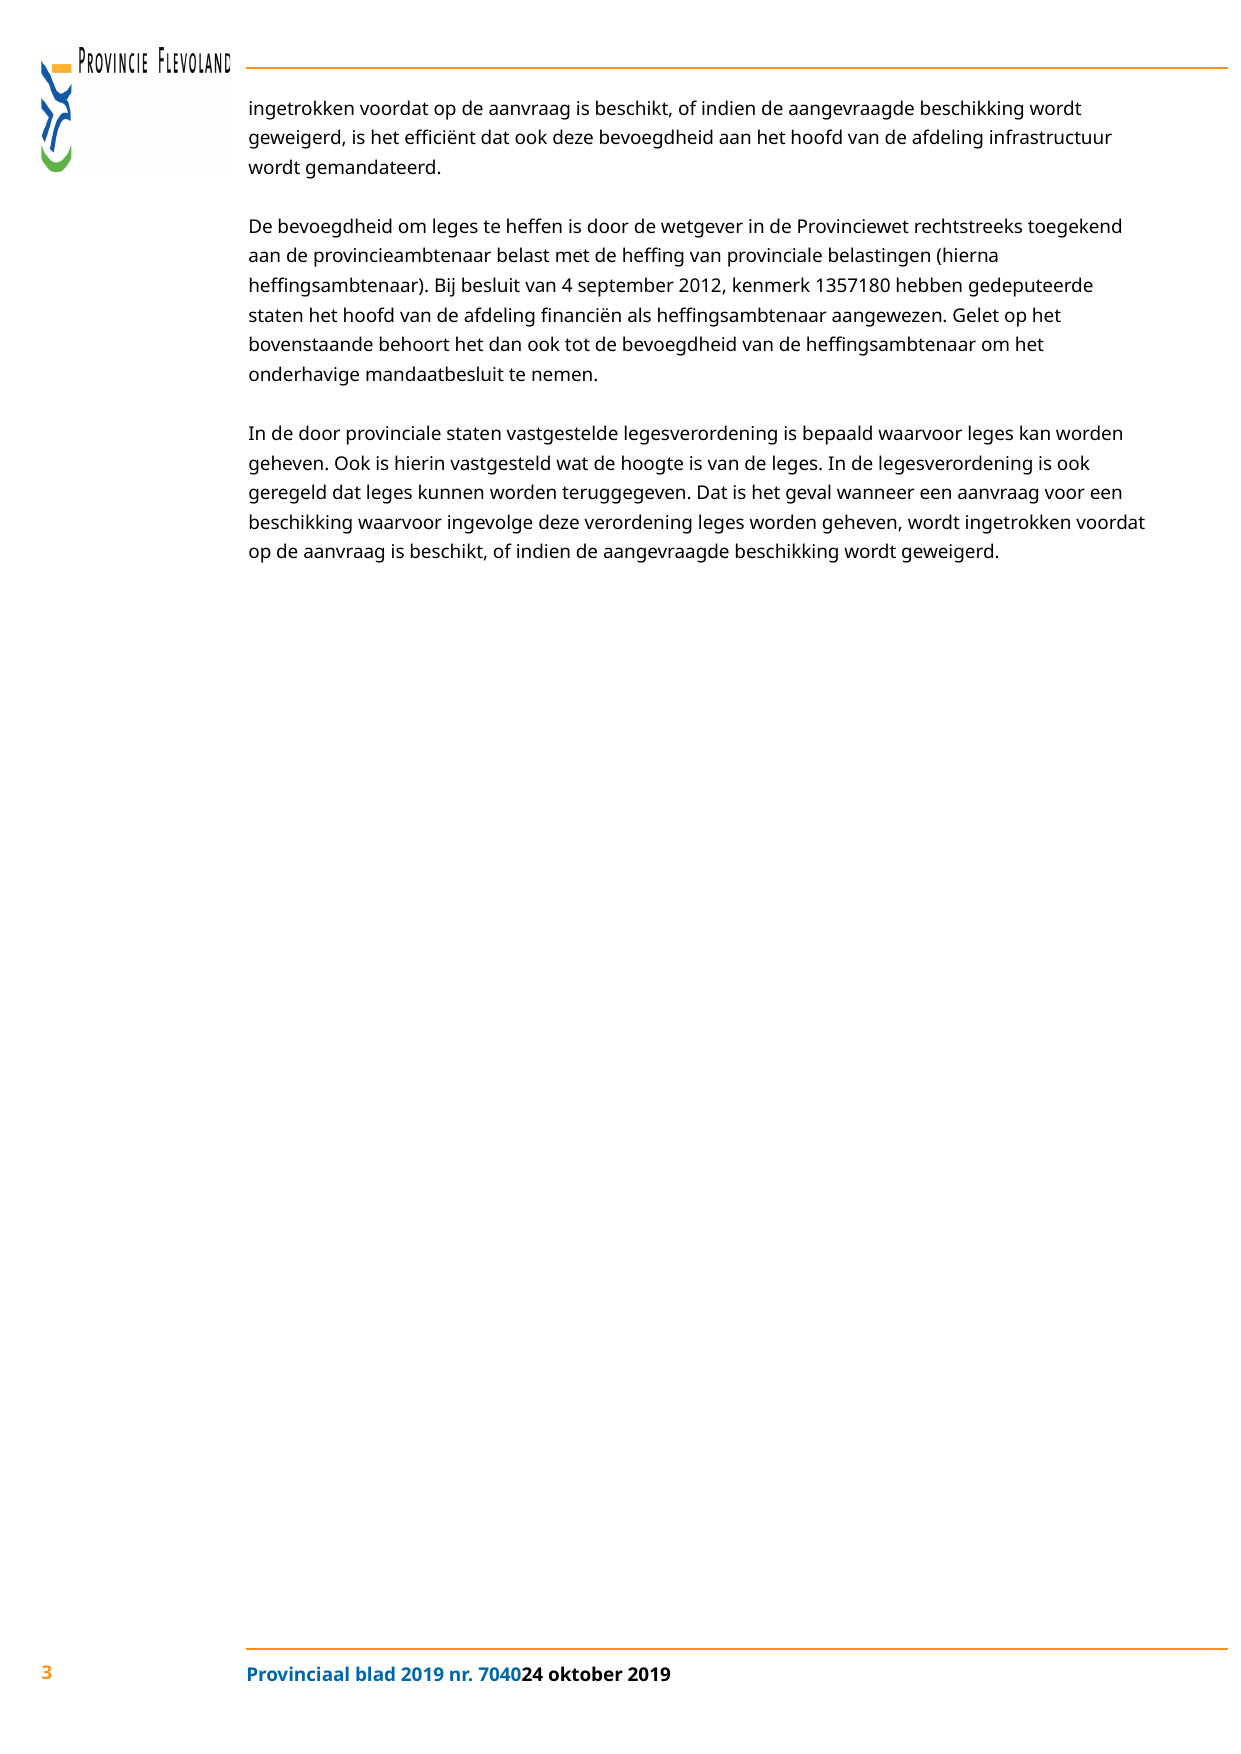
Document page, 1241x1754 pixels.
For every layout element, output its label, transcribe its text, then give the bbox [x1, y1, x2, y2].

text ingetrokken voordat op de aanvraag is beschikt, of indien de aangevraagde beschikking wordt geweigerd, is het efficiënt dat ook deze bevoegdheid aan het hoofd van de afdeling infrastructuur wordt gemandateerd. [248, 95, 1152, 180]
text In de door provinciale staten vastgestelde legesverordening is bepaald waarvoor leges kan worden geheven. Ook is hierin vastgesteld wat de hoogte is van de leges. In de legesverordening is ook geregeld dat leges kunnen worden teruggegeven. Dat is het geval wanneer een aanvraag voor een beschikking waarvoor ingevolge deze verordening leges worden geheven, wordt ingetrokken voordat op de aanvraag is beschikt, of indien de aangevraagde beschikking wordt geweigerd. [248, 420, 1152, 564]
picture [41, 47, 231, 172]
text De bevoegdheid om leges te heffen is door de wetgever in de Provinciewet rechtstreeks toegekend aan de provincieambtenaar belast met de heffing van provinciale belastingen (hierna heffingsambtenaar). Bij besluit van 4 september 2012, kenmerk 1357180 hebben gedeputeerde staten het hoofd van de afdeling financiën als heffingsambtenaar aangewezen. Gelet op het bovenstaande behoort het dan ook tot de bevoegdheid van de heffingsambtenaar om het onderhavige mandaatbesluit te nemen. [248, 213, 1152, 387]
